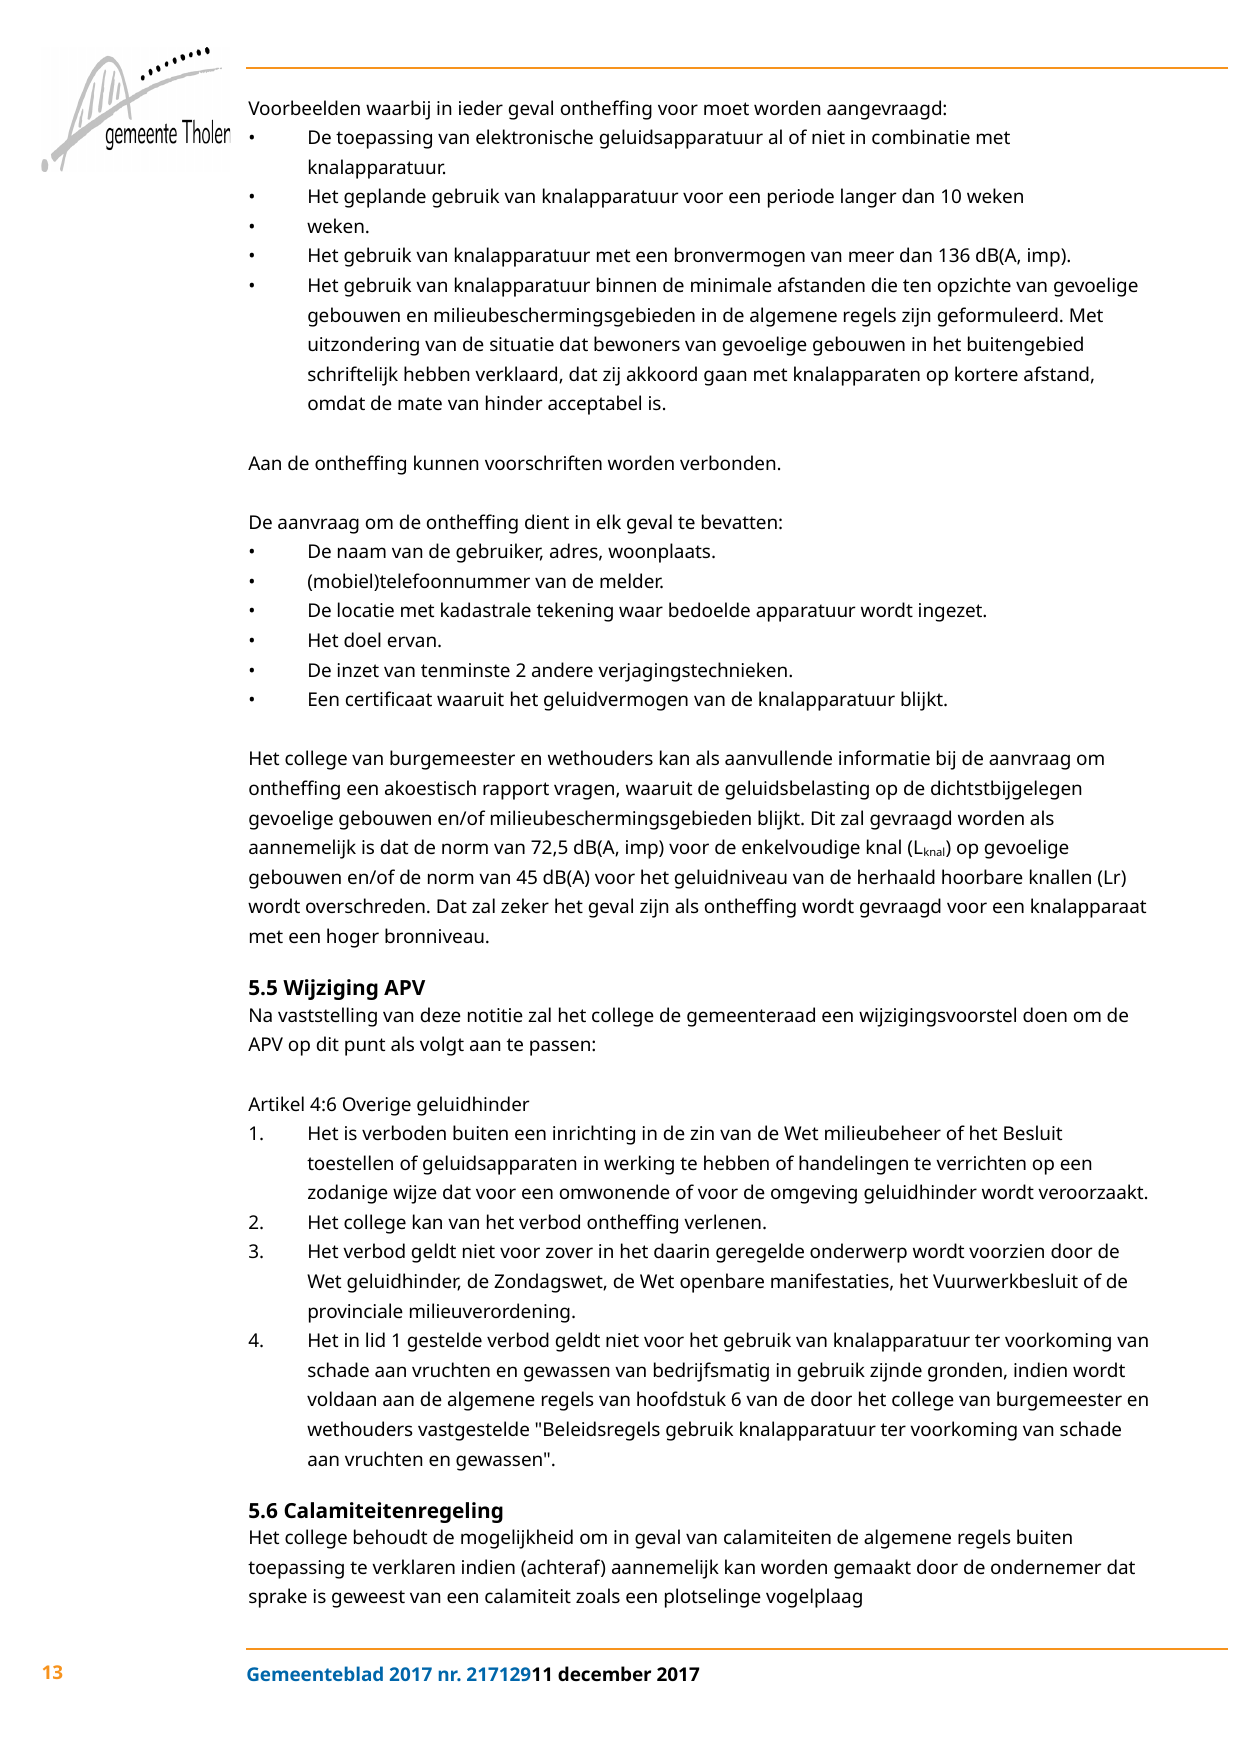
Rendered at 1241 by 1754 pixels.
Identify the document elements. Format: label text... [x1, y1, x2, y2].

text Aan de ontheffing kunnen voorschriften worden verbonden. [248, 450, 1152, 476]
list De inzet van tenminste 2 andere verjagingstechnieken. [248, 657, 1152, 683]
list De locatie met kadastrale tekening waar bedoelde apparatuur wordt ingezet. [248, 598, 1152, 623]
text 5.6 Calamiteitenregeling [248, 1496, 1152, 1524]
picture [41, 47, 231, 172]
list (mobiel)telefoonnummer van de melder. [248, 568, 1152, 594]
list Een certificaat waaruit het geluidvermogen van de knalapparatuur blijkt. [248, 686, 1152, 712]
text Na vaststelling van deze notitie zal het college de gemeenteraad een wijzigingsvoorstel doen om de APV op dit punt als volgt aan te passen: [248, 1002, 1152, 1057]
text Het college van burgemeester en wethouders kan als aanvullende informatie bij de aanvraag om ontheffing een akoestisch rapport vragen, waaruit de geluidsbelasting op de dichtstbijgelegen gevoelige gebouwen en/of milieubeschermingsgebieden blijkt. Dit zal gevraagd worden als aannemelijk is dat de norm van 72,5 dB(A, imp) voor de enkelvoudige knal (Lknal) op gevoelige gebouwen en/of de norm van 45 dB(A) voor het geluidniveau van de herhaald hoorbare knallen (Lr) wordt overschreden. Dat zal zeker het geval zijn als ontheffing wordt gevraagd voor een knalapparaat met een hoger bronniveau. [248, 746, 1152, 949]
list De naam van de gebruiker, adres, woonplaats. [248, 538, 1152, 564]
list Het college kan van het verbod ontheffing verlenen. [248, 1209, 1152, 1235]
list Het verbod geldt niet voor zover in het daarin geregelde onderwerp wordt voorzien door de Wet geluidhinder, de Zondagswet, de Wet openbare manifestaties, het Vuurwerkbesluit of de provinciale milieuverordening. [248, 1239, 1152, 1323]
text 5.5 Wijziging APV [248, 973, 1152, 1002]
list Het geplande gebruik van knalapparatuur voor een periode langer dan 10 weken [248, 183, 1152, 209]
list Het doel ervan. [248, 627, 1152, 653]
text Voorbeelden waarbij in ieder geval ontheffing voor moet worden aangevraagd: [248, 95, 1152, 121]
list Het in lid 1 gestelde verbod geldt niet voor het gebruik van knalapparatuur ter voorkoming van schade aan vruchten en gewassen van bedrijfsmatig in gebruik zijnde gronden, indien wordt voldaan aan de algemene regels van hoofdstuk 6 van de door het college van burgemeester en wethouders vastgestelde "Beleidsregels gebruik knalapparatuur ter voorkoming van schade aan vruchten en gewassen". [248, 1327, 1152, 1471]
text Artikel 4:6 Overige geluidhinder [248, 1091, 1152, 1116]
text De aanvraag om de ontheffing dient in elk geval te bevatten: [248, 509, 1152, 535]
list weken. [248, 213, 1152, 239]
list Het gebruik van knalapparatuur met een bronvermogen van meer dan 136 dB(A, imp). [248, 243, 1152, 268]
list Het gebruik van knalapparatuur binnen de minimale afstanden die ten opzichte van gevoelige gebouwen en milieubeschermingsgebieden in de algemene regels zijn geformuleerd. Met uitzondering van de situatie dat bewoners van gevoelige gebouwen in het buitengebied schriftelijk hebben verklaard, dat zij akkoord gaan met knalapparaten op kortere afstand, omdat de mate van hinder acceptabel is. [248, 272, 1152, 416]
text Het college behoudt de mogelijkheid om in geval van calamiteiten de algemene regels buiten toepassing te verklaren indien (achteraf) aannemelijk kan worden gemaakt door de ondernemer dat sprake is geweest van een calamiteit zoals een plotselinge vogelplaag [248, 1524, 1152, 1609]
list De toepassing van elektronische geluidsapparatuur al of niet in combinatie met knalapparatuur. [248, 124, 1152, 180]
list Het is verboden buiten een inrichting in de zin van de Wet milieubeheer of het Besluit toestellen of geluidsapparaten in werking te hebben of handelingen te verrichten op een zodanige wijze dat voor een omwonende of voor de omgeving geluidhinder wordt veroorzaakt. [248, 1120, 1152, 1205]
